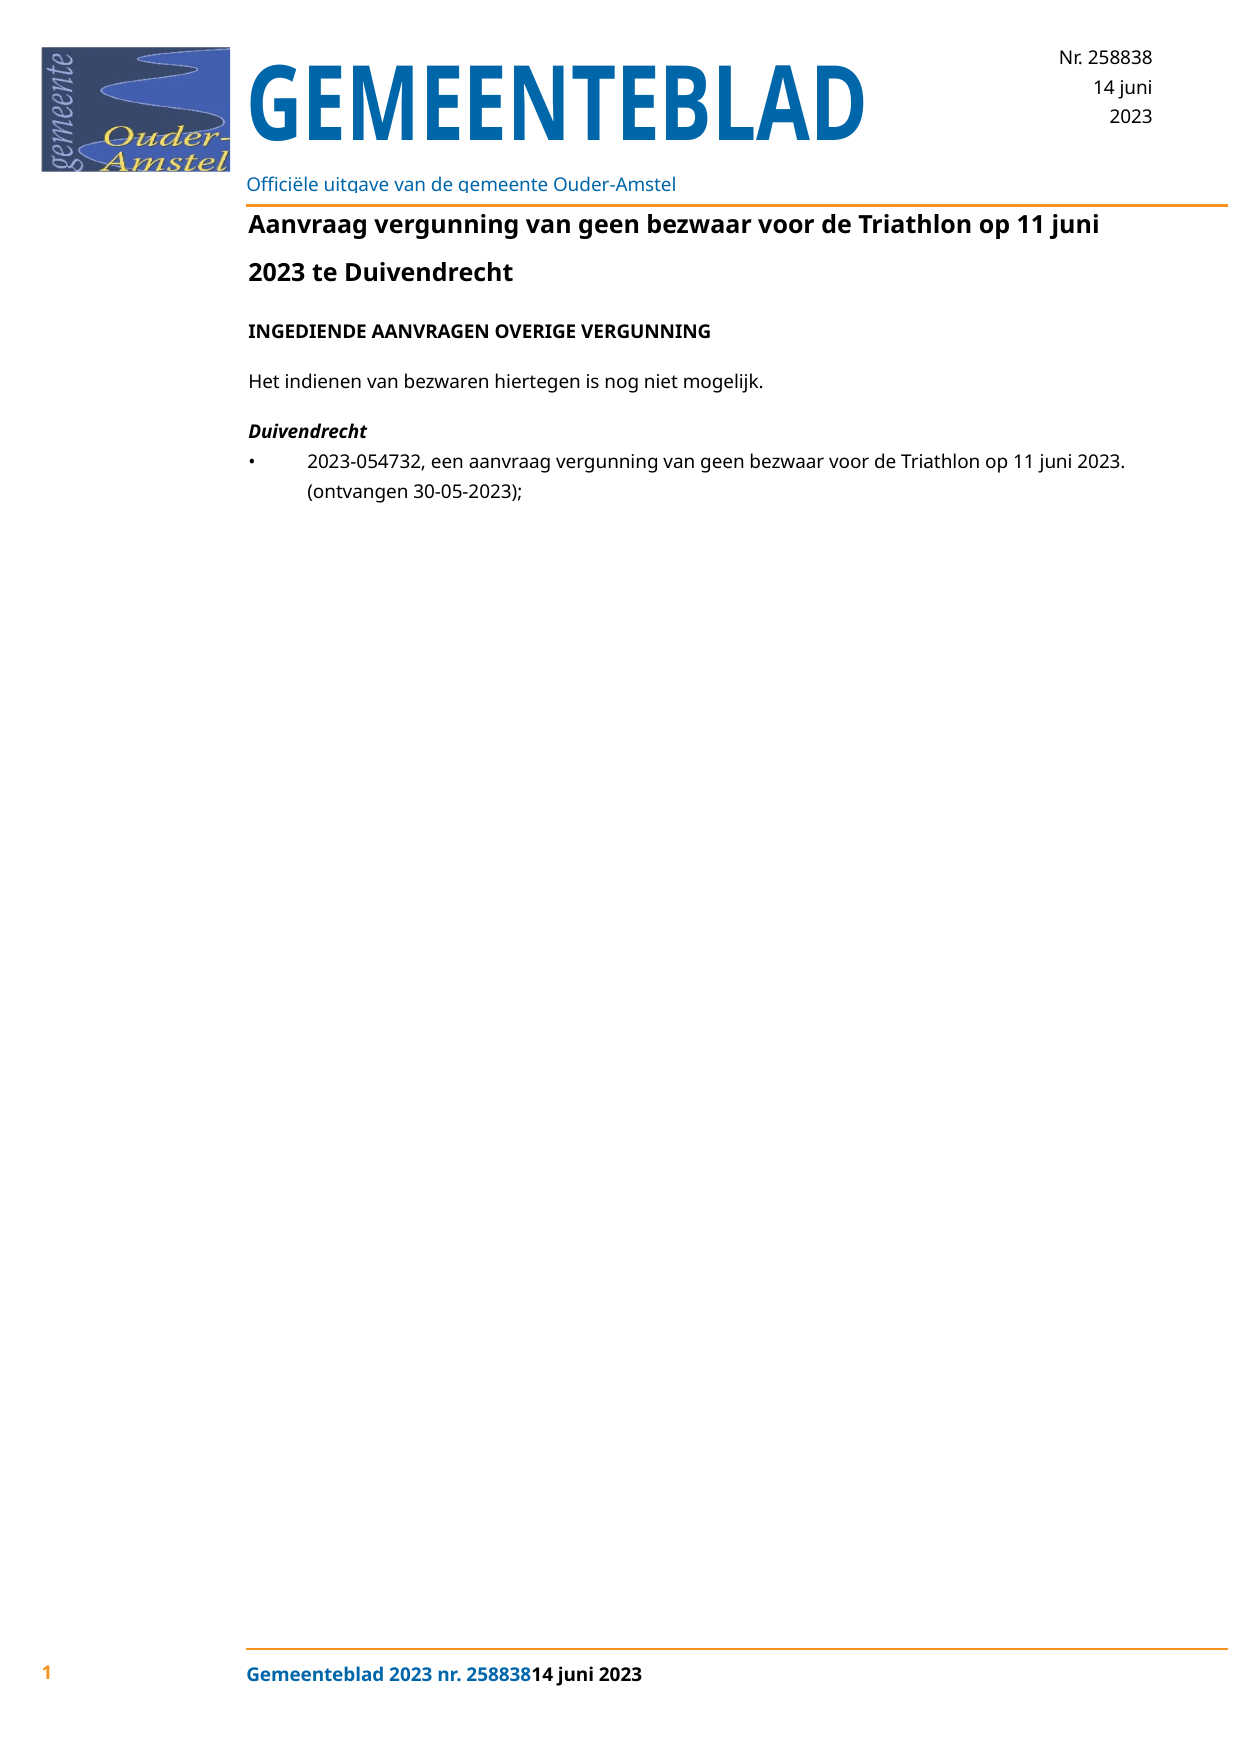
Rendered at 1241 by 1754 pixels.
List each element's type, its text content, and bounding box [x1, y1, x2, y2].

picture [41, 47, 231, 172]
text Het indienen van bezwaren hiertegen is nog niet mogelijk. [248, 368, 1152, 394]
list 2023-054732, een aanvraag vergunning van geen bezwaar voor de Triathlon op 11 juni 2023. (ontvangen 30-05-2023); [248, 448, 1152, 504]
text Aanvraag vergunning van geen bezwaar voor de Triathlon op 11 juni 2023 te Duivendrecht [248, 207, 1152, 288]
text Duivendrecht [248, 419, 1152, 444]
text INGEDIENDE AANVRAGEN OVERIGE VERGUNNING [248, 318, 1152, 344]
